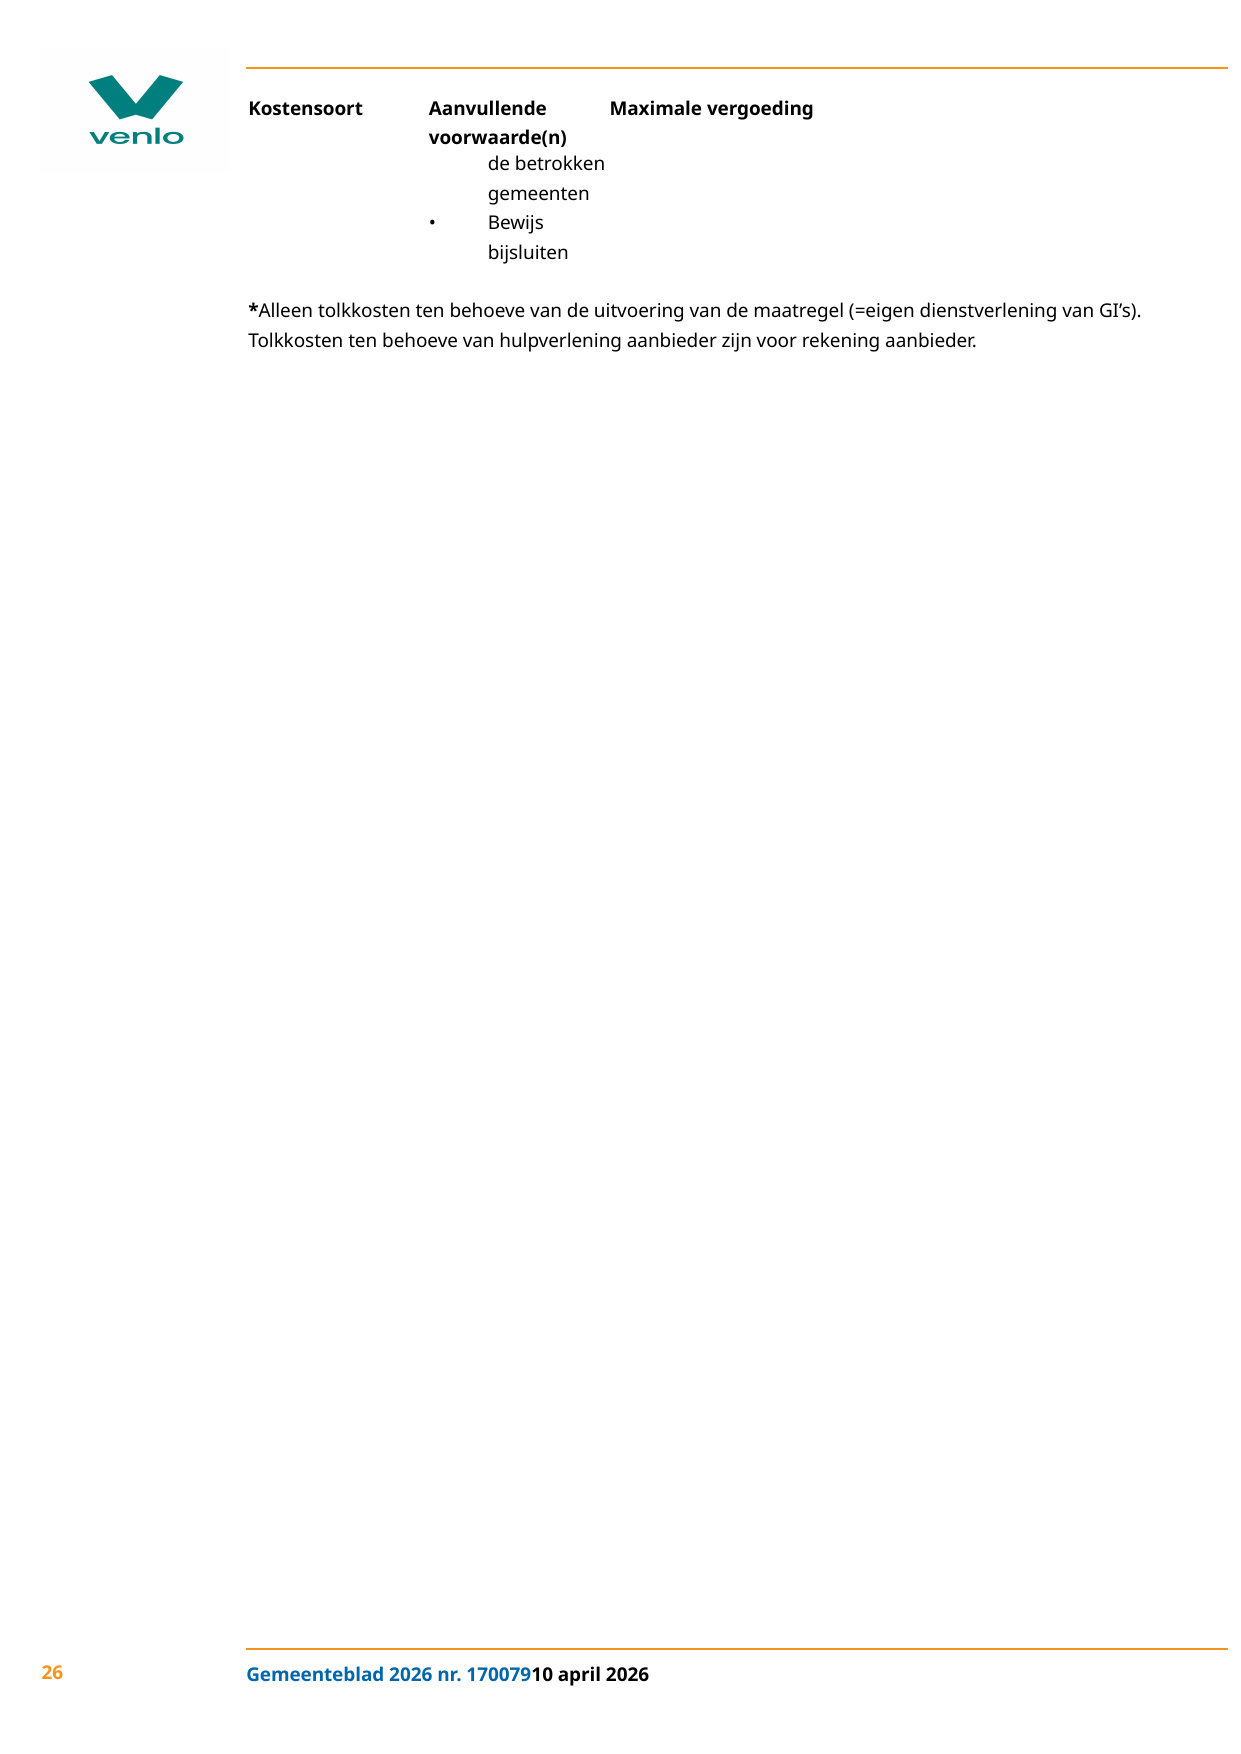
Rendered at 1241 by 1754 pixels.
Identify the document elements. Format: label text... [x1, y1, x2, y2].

picture [41, 47, 231, 172]
table_header Kostensoort [248, 95, 429, 150]
text *Alleen tolkkosten ten behoeve van de uitvoering van de maatregel (=eigen dienstverlening van GI’s). Tolkkosten ten behoeve van hulpverlening aanbieder zijn voor rekening aanbieder. [248, 297, 1152, 353]
table_cell [971, 150, 1152, 264]
table_cell [248, 150, 429, 264]
table_header Aanvullende voorwaarde(n) [429, 95, 609, 150]
table_cell de betrokken gemeenten Bewijs bijsluiten [429, 150, 609, 264]
table_header Maximale vergoeding [609, 95, 1152, 150]
table_cell [609, 150, 971, 264]
